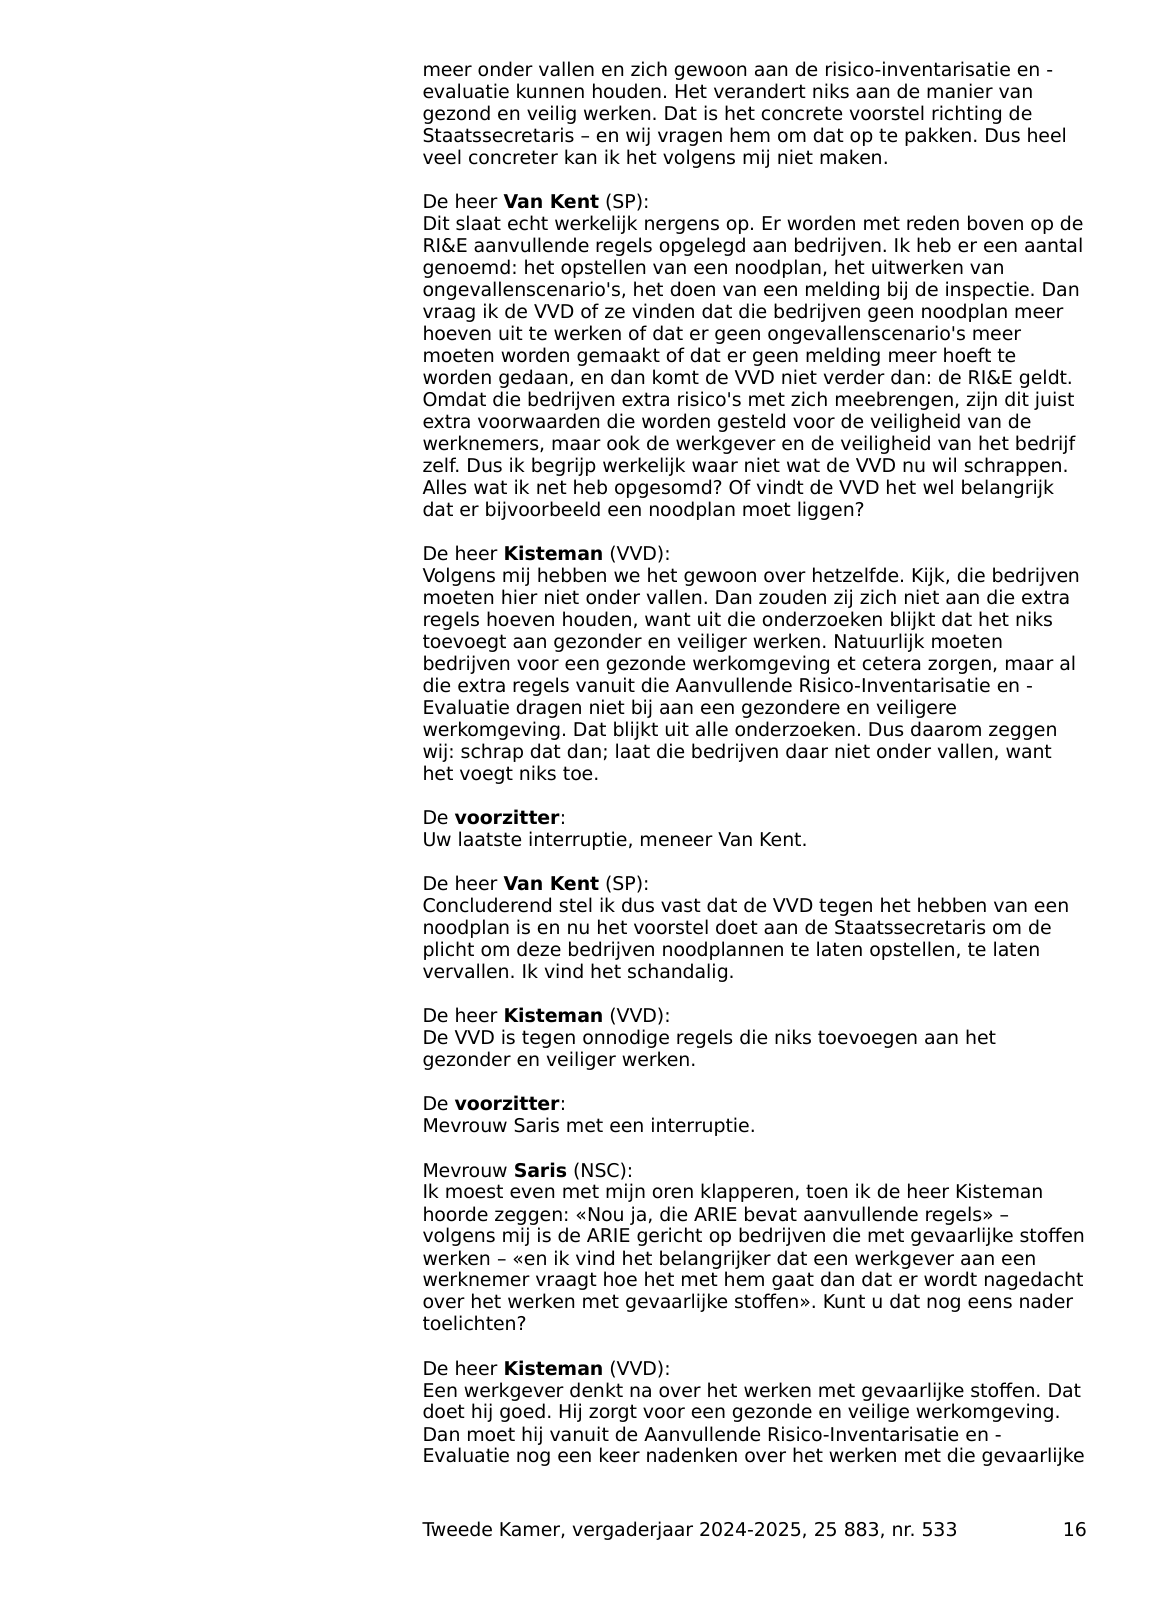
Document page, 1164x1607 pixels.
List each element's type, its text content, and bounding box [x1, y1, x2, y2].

text Een werkgever denkt na over het werken met gevaarlijke stoffen. Dat doet hij goed. Hij zorgt voor een gezonde en veilige werkomgeving. Dan moet hij vanuit de Aanvullende Risico-Inventarisatie en -Evaluatie nog een keer nadenken over het werken met die gevaarlijke [422, 1379, 1087, 1467]
text Mevrouw Saris (NSC): [422, 1159, 1087, 1181]
text Uw laatste interruptie, meneer Van Kent. [422, 829, 1087, 851]
text De heer Van Kent (SP): [422, 191, 1087, 213]
text De voorzitter: [422, 1093, 1087, 1115]
text Dit slaat echt werkelijk nergens op. Er worden met reden boven op de RI&E aanvullende regels opgelegd aan bedrijven. Ik heb er een aantal genoemd: het opstellen van een noodplan, het uitwerken van ongevallenscenario's, het doen van een melding bij de inspectie. Dan vraag ik de VVD of ze vinden dat die bedrijven geen noodplan meer hoeven uit te werken of dat er geen ongevallenscenario's meer moeten worden gemaakt of dat er geen melding meer hoeft te worden gedaan, en dan komt de VVD niet verder dan: de RI&E geldt. Omdat die bedrijven extra risico's met zich meebrengen, zijn dit juist extra voorwaarden die worden gesteld voor de veiligheid van de werknemers, maar ook de werkgever en de veiligheid van het bedrijf zelf. Dus ik begrijp werkelijk waar niet wat de VVD nu wil schrappen. Alles wat ik net heb opgesomd? Of vindt de VVD het wel belangrijk dat er bijvoorbeeld een noodplan moet liggen? [422, 213, 1087, 521]
text De heer Kisteman (VVD): [422, 543, 1087, 565]
text meer onder vallen en zich gewoon aan de risico-inventarisatie en -evaluatie kunnen houden. Het verandert niks aan de manier van gezond en veilig werken. Dat is het concrete voorstel richting de Staatssecretaris – en wij vragen hem om dat op te pakken. Dus heel veel concreter kan ik het volgens mij niet maken. [422, 59, 1087, 169]
text De voorzitter: [422, 807, 1087, 829]
text De heer Van Kent (SP): [422, 873, 1087, 895]
text Mevrouw Saris met een interruptie. [422, 1115, 1087, 1137]
text De heer Kisteman (VVD): [422, 1005, 1087, 1027]
text De VVD is tegen onnodige regels die niks toevoegen aan het gezonder en veiliger werken. [422, 1027, 1087, 1071]
text Ik moest even met mijn oren klapperen, toen ik de heer Kisteman hoorde zeggen: «Nou ja, die ARIE bevat aanvullende regels» – volgens mij is de ARIE gericht op bedrijven die met gevaarlijke stoffen werken – «en ik vind het belangrijker dat een werkgever aan een werknemer vraagt hoe het met hem gaat dan dat er wordt nagedacht over het werken met gevaarlijke stoffen». Kunt u dat nog eens nader toelichten? [422, 1181, 1087, 1335]
text Concluderend stel ik dus vast dat de VVD tegen het hebben van een noodplan is en nu het voorstel doet aan de Staatssecretaris om de plicht om deze bedrijven noodplannen te laten opstellen, te laten vervallen. Ik vind het schandalig. [422, 895, 1087, 983]
text De heer Kisteman (VVD): [422, 1357, 1087, 1379]
text Volgens mij hebben we het gewoon over hetzelfde. Kijk, die bedrijven moeten hier niet onder vallen. Dan zouden zij zich niet aan die extra regels hoeven houden, want uit die onderzoeken blijkt dat het niks toevoegt aan gezonder en veiliger werken. Natuurlijk moeten bedrijven voor een gezonde werkomgeving et cetera zorgen, maar al die extra regels vanuit die Aanvullende Risico-Inventarisatie en -Evaluatie dragen niet bij aan een gezondere en veiligere werkomgeving. Dat blijkt uit alle onderzoeken. Dus daarom zeggen wij: schrap dat dan; laat die bedrijven daar niet onder vallen, want het voegt niks toe. [422, 565, 1087, 785]
